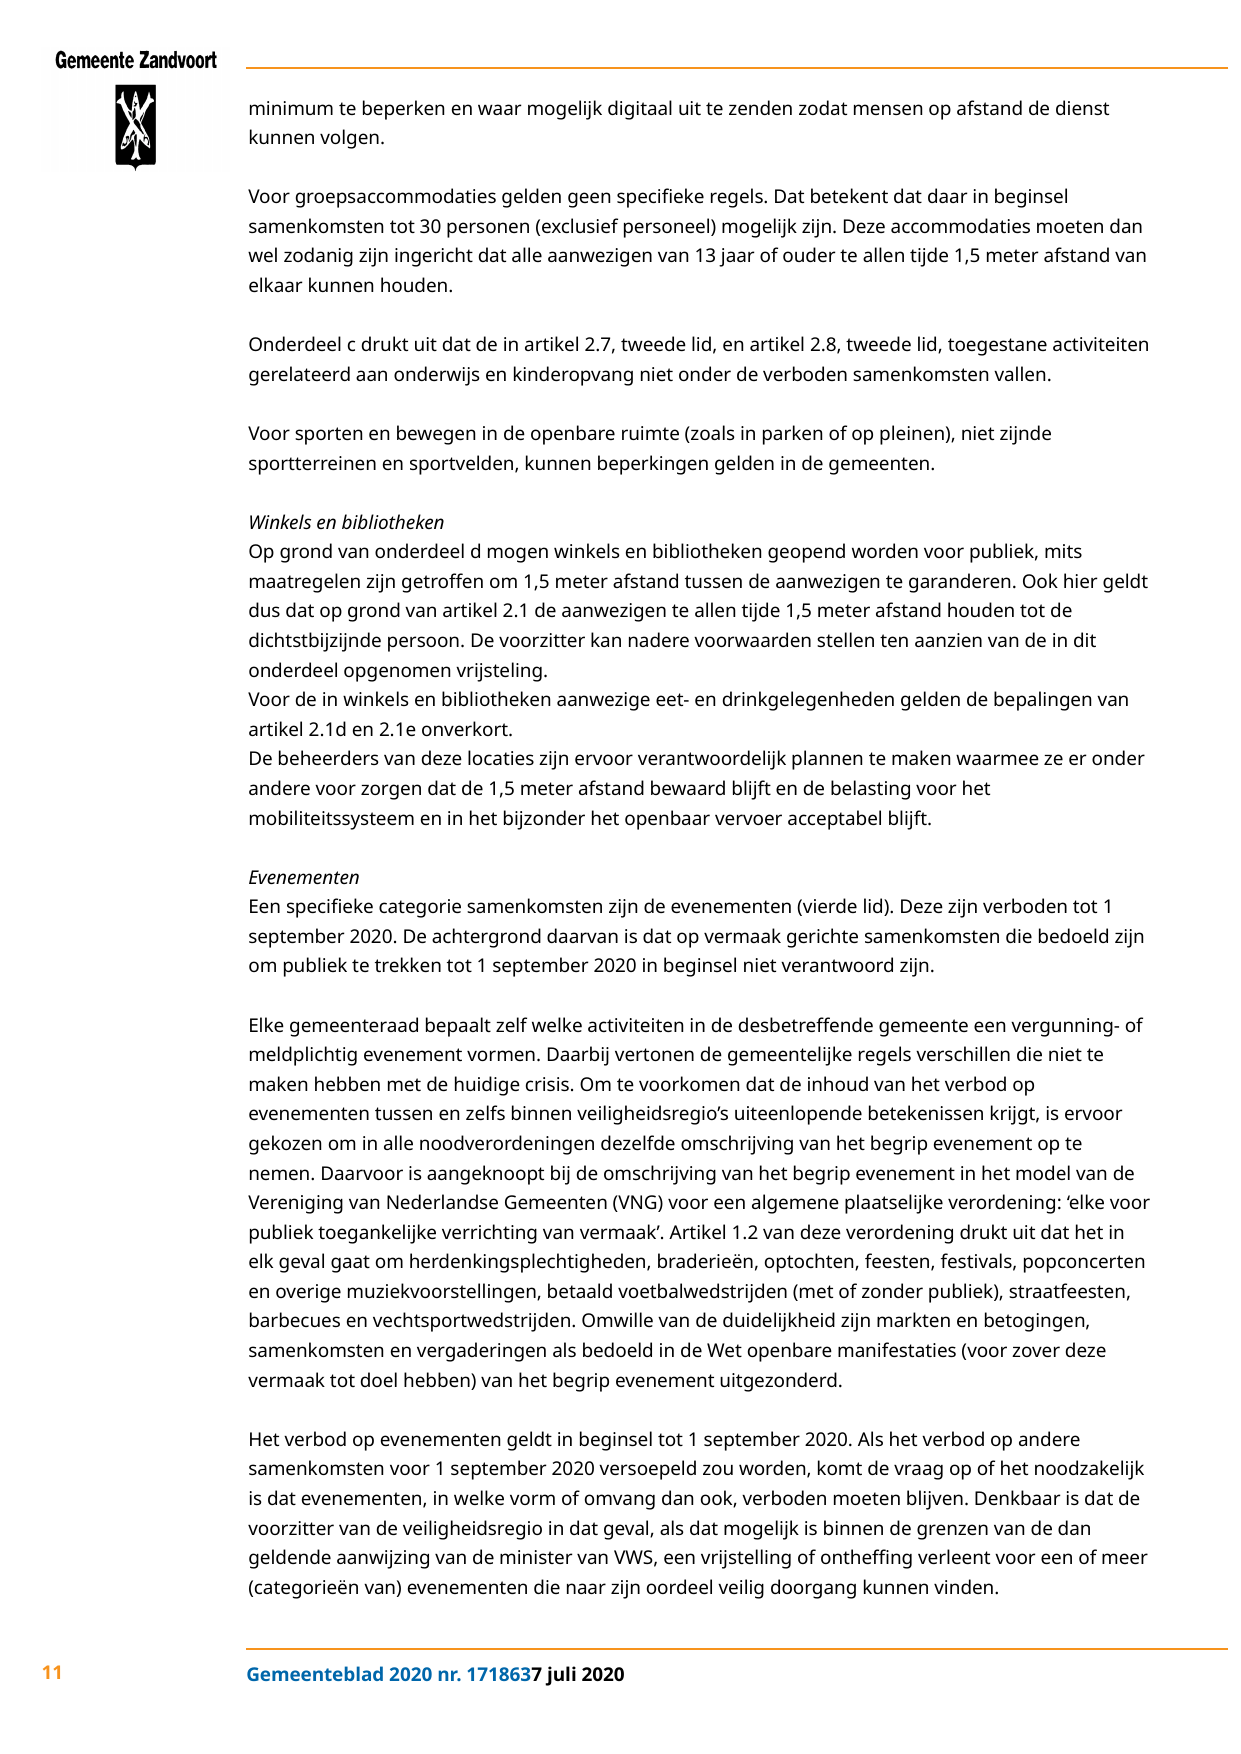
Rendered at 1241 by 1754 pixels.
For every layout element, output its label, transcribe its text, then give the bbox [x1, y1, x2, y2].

text Winkels en bibliotheken [248, 509, 1152, 535]
text Evenementen [248, 864, 1152, 890]
text minimum te beperken en waar mogelijk digitaal uit te zenden zodat mensen op afstand de dienst kunnen volgen. [248, 95, 1152, 150]
text Onderdeel c drukt uit dat de in artikel 2.7, tweede lid, en artikel 2.8, tweede lid, toegestane activiteiten gerelateerd aan onderwijs en kinderopvang niet onder de verboden samenkomsten vallen. [248, 331, 1152, 387]
text De beheerders van deze locaties zijn ervoor verantwoordelijk plannen te maken waarmee ze er onder andere voor zorgen dat de 1,5 meter afstand bewaard blijft en de belasting voor het mobiliteitssysteem en in het bijzonder het openbaar vervoer acceptabel blijft. [248, 746, 1152, 831]
text Voor groepsaccommodaties gelden geen specifieke regels. Dat betekent dat daar in beginsel samenkomsten tot 30 personen (exclusief personeel) mogelijk zijn. Deze accommodaties moeten dan wel zodanig zijn ingericht dat alle aanwezigen van 13 jaar of ouder te allen tijde 1,5 meter afstand van elkaar kunnen houden. [248, 183, 1152, 298]
text Het verbod op evenementen geldt in beginsel tot 1 september 2020. Als het verbod op andere samenkomsten voor 1 september 2020 versoepeld zou worden, komt de vraag op of het noodzakelijk is dat evenementen, in welke vorm of omvang dan ook, verboden moeten blijven. Denkbaar is dat de voorzitter van de veiligheidsregio in dat geval, als dat mogelijk is binnen de grenzen van de dan geldende aanwijzing van de minister van VWS, een vrijstelling of ontheffing verleent voor een of meer (categorieën van) evenementen die naar zijn oordeel veilig doorgang kunnen vinden. [248, 1426, 1152, 1600]
picture [41, 47, 231, 172]
text Een specifieke categorie samenkomsten zijn de evenementen (vierde lid). Deze zijn verboden tot 1 september 2020. De achtergrond daarvan is dat op vermaak gerichte samenkomsten die bedoeld zijn om publiek te trekken tot 1 september 2020 in beginsel niet verantwoord zijn. [248, 893, 1152, 978]
text Elke gemeenteraad bepaalt zelf welke activiteiten in de desbetreffende gemeente een vergunning- of meldplichtig evenement vormen. Daarbij vertonen de gemeentelijke regels verschillen die niet te maken hebben met de huidige crisis. Om te voorkomen dat de inhoud van het verbod op evenementen tussen en zelfs binnen veiligheidsregio’s uiteenlopende betekenissen krijgt, is ervoor gekozen om in alle noodverordeningen dezelfde omschrijving van het begrip evenement op te nemen. Daarvoor is aangeknoopt bij de omschrijving van het begrip evenement in het model van de Vereniging van Nederlandse Gemeenten (VNG) voor een algemene plaatselijke verordening: ‘elke voor publiek toegankelijke verrichting van vermaak’. Artikel 1.2 van deze verordening drukt uit dat het in elk geval gaat om herdenkingsplechtigheden, braderieën, optochten, feesten, festivals, popconcerten en overige muziekvoorstellingen, betaald voetbalwedstrijden (met of zonder publiek), straatfeesten, barbecues en vechtsportwedstrijden. Omwille van de duidelijkheid zijn markten en betogingen, samenkomsten en vergaderingen als bedoeld in de Wet openbare manifestaties (voor zover deze vermaak tot doel hebben) van het begrip evenement uitgezonderd. [248, 1012, 1152, 1393]
text Voor de in winkels en bibliotheken aanwezige eet- en drinkgelegenheden gelden de bepalingen van artikel 2.1d en 2.1e onverkort. [248, 686, 1152, 742]
text Op grond van onderdeel d mogen winkels en bibliotheken geopend worden voor publiek, mits maatregelen zijn getroffen om 1,5 meter afstand tussen de aanwezigen te garanderen. Ook hier geldt dus dat op grond van artikel 2.1 de aanwezigen te allen tijde 1,5 meter afstand houden tot de dichtstbijzijnde persoon. De voorzitter kan nadere voorwaarden stellen ten aanzien van de in dit onderdeel opgenomen vrijsteling. [248, 538, 1152, 683]
text Voor sporten en bewegen in de openbare ruimte (zoals in parken of op pleinen), niet zijnde sportterreinen en sportvelden, kunnen beperkingen gelden in de gemeenten. [248, 420, 1152, 476]
